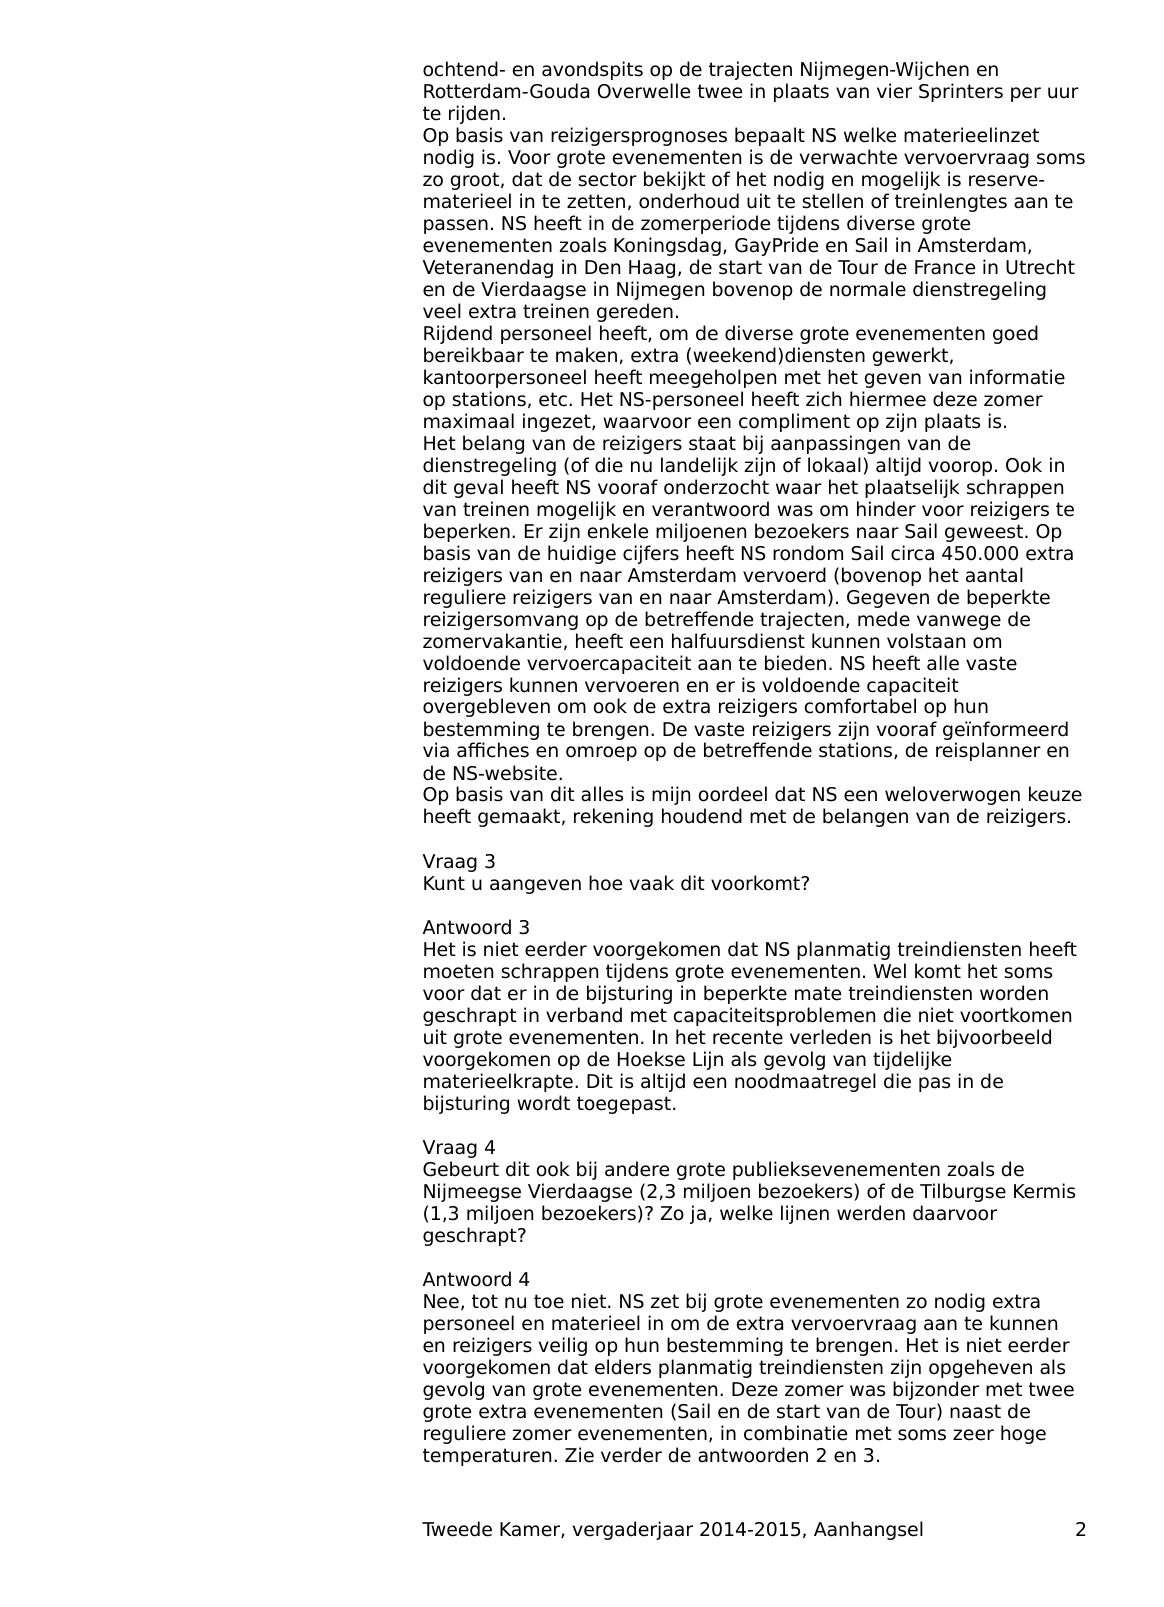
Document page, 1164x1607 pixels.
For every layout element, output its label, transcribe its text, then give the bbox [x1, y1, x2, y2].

text Op basis van reizigersprognoses bepaalt NS welke materieelinzet nodig is. Voor grote evenementen is de verwachte vervoervraag soms zo groot, dat de sector bekijkt of het nodig en mogelijk is reserve-materieel in te zetten, onderhoud uit te stellen of treinlengtes aan te passen. NS heeft in de zomerperiode tijdens diverse grote evenementen zoals Koningsdag, GayPride en Sail in Amsterdam, Veteranendag in Den Haag, de start van de Tour de France in Utrecht en de Vierdaagse in Nijmegen bovenop de normale dienstregeling veel extra treinen gereden. [422, 125, 1087, 323]
text Antwoord 3 [422, 917, 1087, 939]
text Nee, tot nu toe niet. NS zet bij grote evenementen zo nodig extra personeel en materieel in om de extra vervoervraag aan te kunnen en reizigers veilig op hun bestemming te brengen. Het is niet eerder voorgekomen dat elders planmatig treindiensten zijn opgeheven als gevolg van grote evenementen. Deze zomer was bijzonder met twee grote extra evenementen (Sail en de start van de Tour) naast de reguliere zomer evenementen, in combinatie met soms zeer hoge temperaturen. Zie verder de antwoorden 2 en 3. [422, 1291, 1087, 1467]
text Vraag 4 [422, 1137, 1087, 1159]
text Het is niet eerder voorgekomen dat NS planmatig treindiensten heeft moeten schrappen tijdens grote evenementen. Wel komt het soms voor dat er in de bijsturing in beperkte mate treindiensten worden geschrapt in verband met capaciteitsproblemen die niet voortkomen uit grote evenementen. In het recente verleden is het bijvoorbeeld voorgekomen op de Hoekse Lijn als gevolg van tijdelijke materieelkrapte. Dit is altijd een noodmaatregel die pas in de bijsturing wordt toegepast. [422, 939, 1087, 1114]
text Op basis van dit alles is mijn oordeel dat NS een weloverwogen keuze heeft gemaakt, rekening houdend met de belangen van de reizigers. [422, 784, 1087, 828]
text Rijdend personeel heeft, om de diverse grote evenementen goed bereikbaar te maken, extra (weekend)diensten gewerkt, kantoorpersoneel heeft meegeholpen met het geven van informatie op stations, etc. Het NS-personeel heeft zich hiermee deze zomer maximaal ingezet, waarvoor een compliment op zijn plaats is. [422, 323, 1087, 433]
text Kunt u aangeven hoe vaak dit voorkomt? [422, 872, 1087, 894]
text Antwoord 4 [422, 1269, 1087, 1291]
text ochtend- en avondspits op de trajecten Nijmegen-Wijchen en Rotterdam-Gouda Overwelle twee in plaats van vier Sprinters per uur te rijden. [422, 59, 1087, 125]
text Vraag 3 [422, 851, 1087, 872]
text Het belang van de reizigers staat bij aanpassingen van de dienstregeling (of die nu landelijk zijn of lokaal) altijd voorop. Ook in dit geval heeft NS vooraf onderzocht waar het plaatselijk schrappen van treinen mogelijk en verantwoord was om hinder voor reizigers te beperken. Er zijn enkele miljoenen bezoekers naar Sail geweest. Op basis van de huidige cijfers heeft NS rondom Sail circa 450.000 extra reizigers van en naar Amsterdam vervoerd (bovenop het aantal reguliere reizigers van en naar Amsterdam). Gegeven de beperkte reizigersomvang op de betreffende trajecten, mede vanwege de zomervakantie, heeft een halfuursdienst kunnen volstaan om voldoende vervoercapaciteit aan te bieden. NS heeft alle vaste reizigers kunnen vervoeren en er is voldoende capaciteit overgebleven om ook de extra reizigers comfortabel op hun bestemming te brengen. De vaste reizigers zijn vooraf geïnformeerd via affiches en omroep op de betreffende stations, de reisplanner en de NS-website. [422, 433, 1087, 784]
text Gebeurt dit ook bij andere grote publieksevenementen zoals de Nijmeegse Vierdaagse (2,3 miljoen bezoekers) of de Tilburgse Kermis (1,3 miljoen bezoekers)? Zo ja, welke lijnen werden daarvoor geschrapt? [422, 1159, 1087, 1247]
